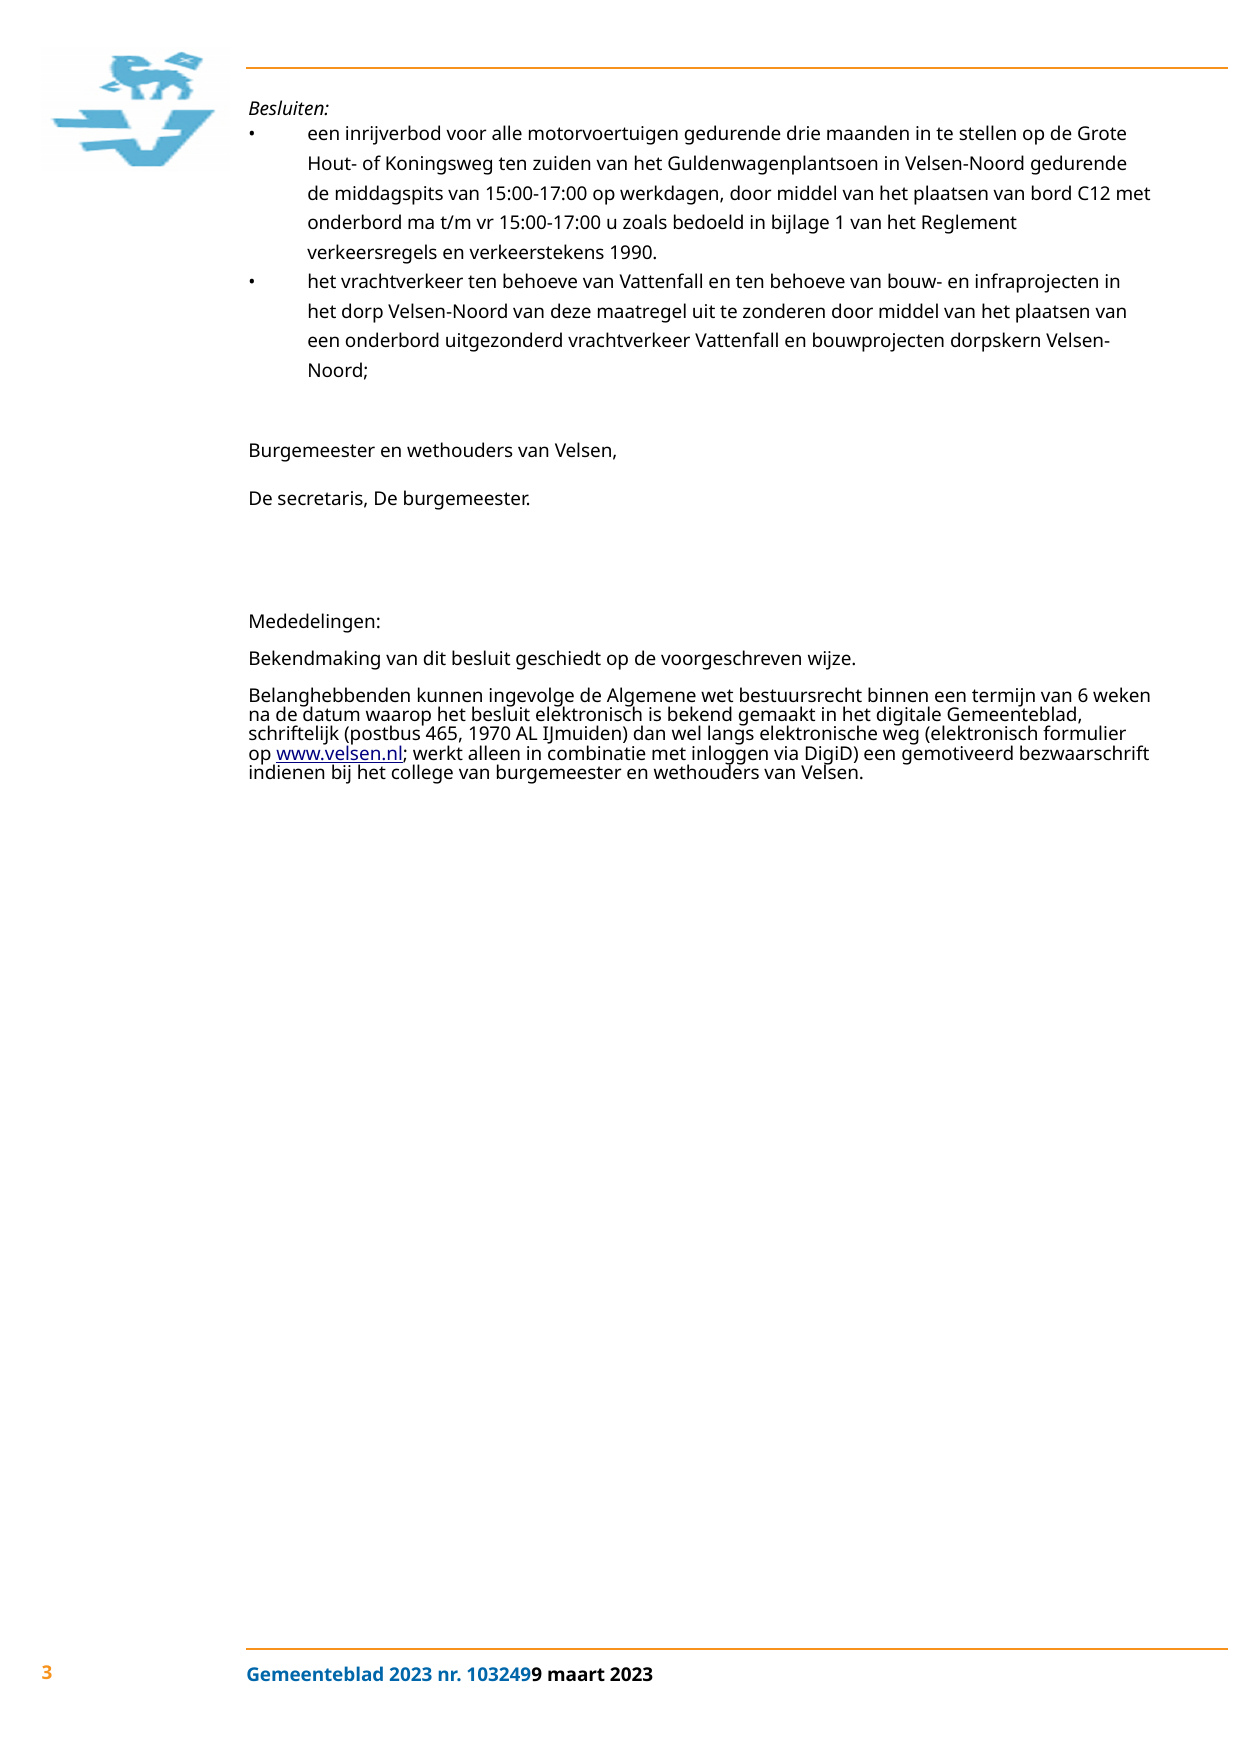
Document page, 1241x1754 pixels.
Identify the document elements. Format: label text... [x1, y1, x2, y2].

list een inrijverbod voor alle motorvoertuigen gedurende drie maanden in te stellen op de Grote Hout- of Koningsweg ten zuiden van het Guldenwagenplantsoen in Velsen-Noord gedurende de middagspits van 15:00-17:00 op werkdagen, door middel van het plaatsen van bord C12 met onderbord ma t/m vr 15:00-17:00 u zoals bedoeld in bijlage 1 van het Reglement verkeersregels en verkeerstekens 1990. [248, 121, 1152, 264]
picture [41, 47, 231, 172]
list het vrachtverkeer ten behoeve van Vattenfall en ten behoeve van bouw- en infraprojecten in het dorp Velsen-Noord van deze maatregel uit te zonderen door middel van het plaatsen van een onderbord uitgezonderd vrachtverkeer Vattenfall en bouwprojecten dorpskern Velsen-Noord; [248, 268, 1152, 383]
text Mededelingen: [248, 613, 1152, 632]
text De secretaris, De burgemeester. [248, 485, 1152, 511]
text Bekendmaking van dit besluit geschiedt op de voorgeschreven wijze. [248, 650, 1152, 669]
text Burgemeester en wethouders van Velsen, [248, 437, 1152, 463]
text Belanghebbenden kunnen ingevolge de Algemene wet bestuursrecht binnen een termijn van 6 weken na de datum waarop het besluit elektronisch is bekend gemaakt in het digitale Gemeenteblad, schriftelijk (postbus 465, 1970 AL IJmuiden) dan wel langs elektronische weg (elektronisch formulier op www.velsen.nl; werkt alleen in combinatie met inloggen via DigiD) een gemotiveerd bezwaarschrift indienen bij het college van burgemeester en wethouders van Velsen. [248, 687, 1152, 783]
text Besluiten: [248, 95, 1152, 121]
